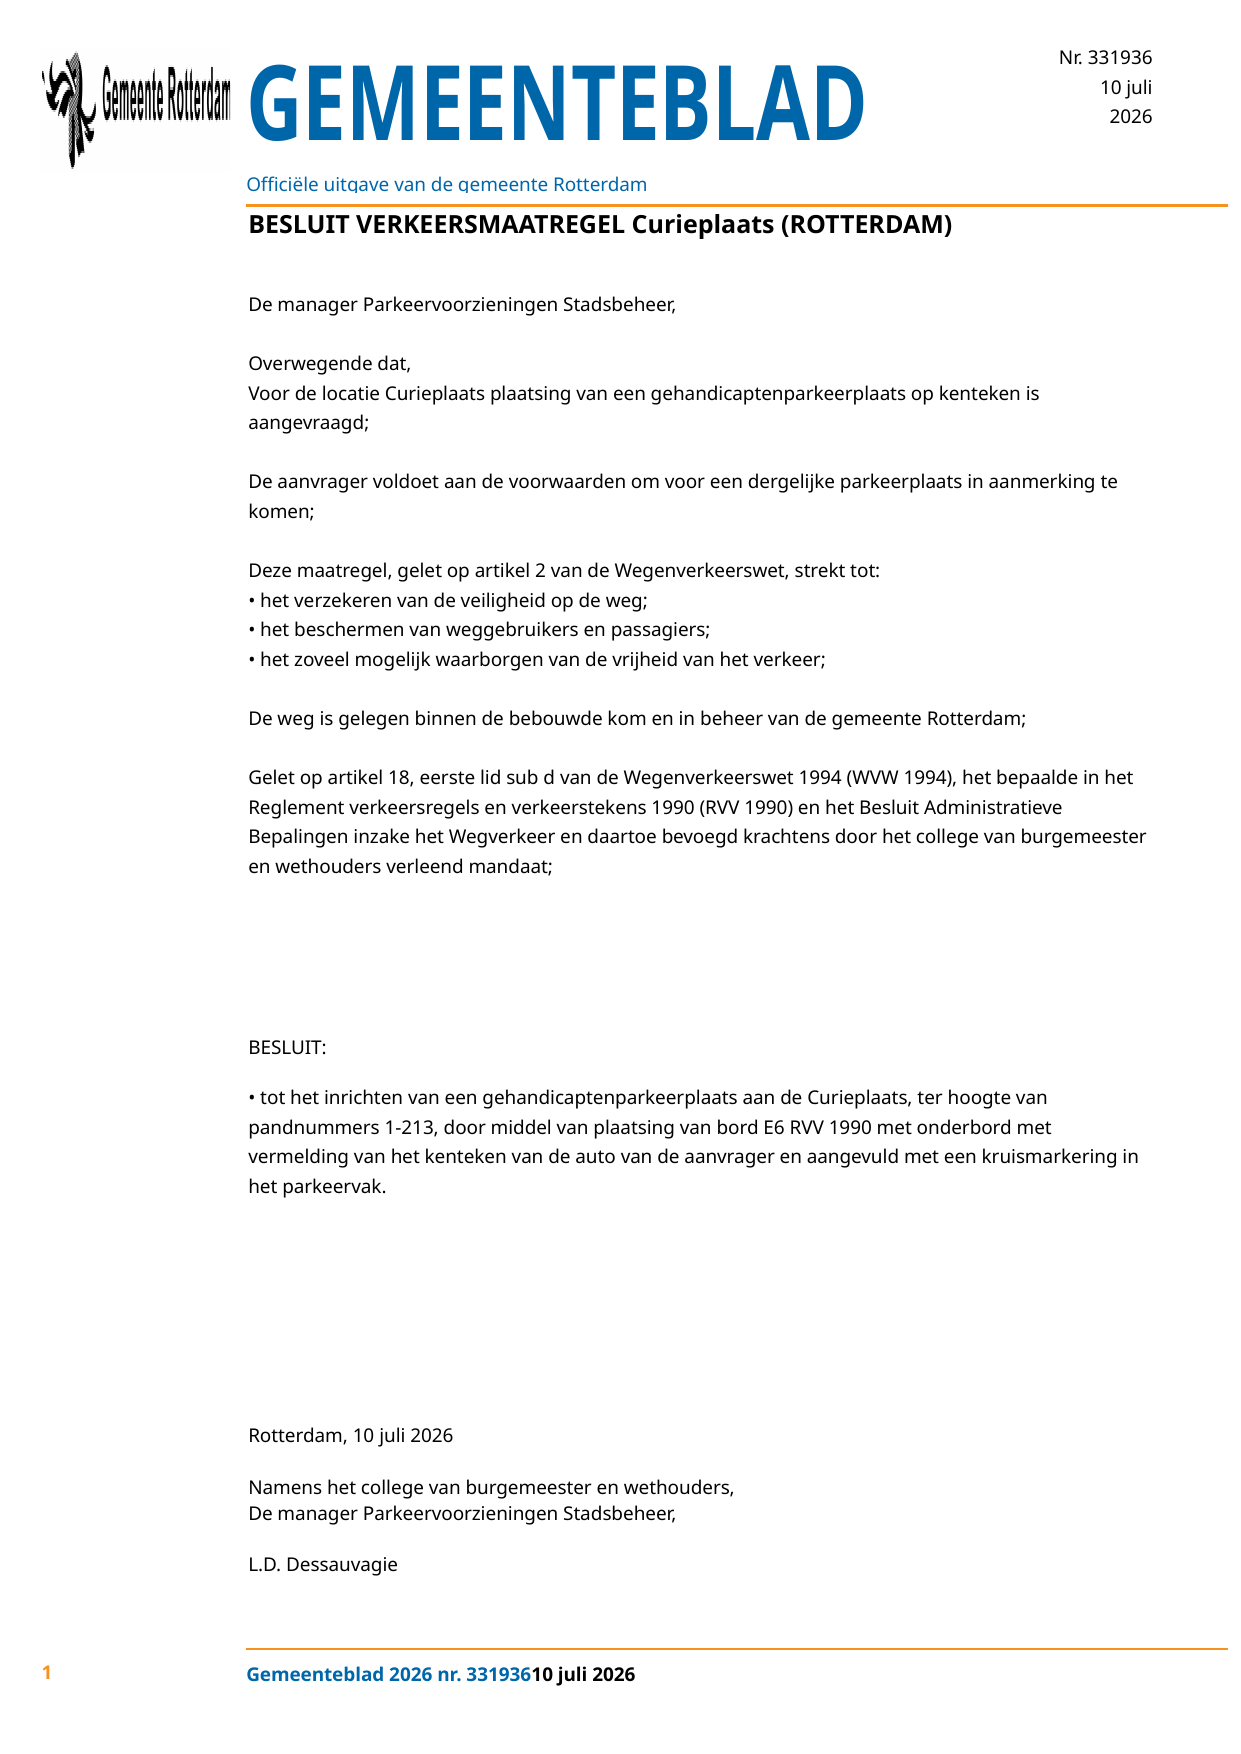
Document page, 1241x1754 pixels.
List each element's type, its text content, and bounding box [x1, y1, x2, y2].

text • het beschermen van weggebruikers en passagiers; [248, 616, 1152, 642]
text Overwegende dat, [248, 350, 1152, 376]
text De manager Parkeervoorzieningen Stadsbeheer, [248, 291, 1152, 317]
text • tot het inrichten van een gehandicaptenparkeerplaats aan de Curieplaats, ter hoogte van pandnummers 1-213, door middel van plaatsing van bord E6 RVV 1990 met onderbord met vermelding van het kenteken van de auto van de aanvrager en aangevuld met een kruismarkering in het parkeervak. [248, 1084, 1152, 1199]
text Gelet op artikel 18, eerste lid sub d van de Wegenverkeerswet 1994 (WVW 1994), het bepaalde in het Reglement verkeersregels en verkeerstekens 1990 (RVV 1990) en het Besluit Administratieve Bepalingen inzake het Wegverkeer en daartoe bevoegd krachtens door het college van burgemeester en wethouders verleend mandaat; [248, 764, 1152, 879]
text Voor de locatie Curieplaats plaatsing van een gehandicaptenparkeerplaats op kenteken is aangevraagd; [248, 380, 1152, 435]
text Namens het college van burgemeester en wethouders, [248, 1474, 1152, 1500]
text De weg is gelegen binnen de bebouwde kom en in beheer van de gemeente Rotterdam; [248, 705, 1152, 731]
text Rotterdam, 10 juli 2026 [248, 1423, 1152, 1448]
text BESLUIT: [248, 1034, 1152, 1060]
text De aanvrager voldoet aan de voorwaarden om voor een dergelijke parkeerplaats in aanmerking te komen; [248, 468, 1152, 524]
text • het verzekeren van de veiligheid op de weg; [248, 587, 1152, 613]
text L.D. Dessauvagie [248, 1551, 1152, 1577]
text BESLUIT VERKEERSMAATREGEL Curieplaats (ROTTERDAM) [248, 207, 1152, 241]
text De manager Parkeervoorzieningen Stadsbeheer, [248, 1500, 1152, 1526]
text Deze maatregel, gelet op artikel 2 van de Wegenverkeerswet, strekt tot: [248, 557, 1152, 583]
text • het zoveel mogelijk waarborgen van de vrijheid van het verkeer; [248, 646, 1152, 672]
picture [41, 47, 231, 172]
